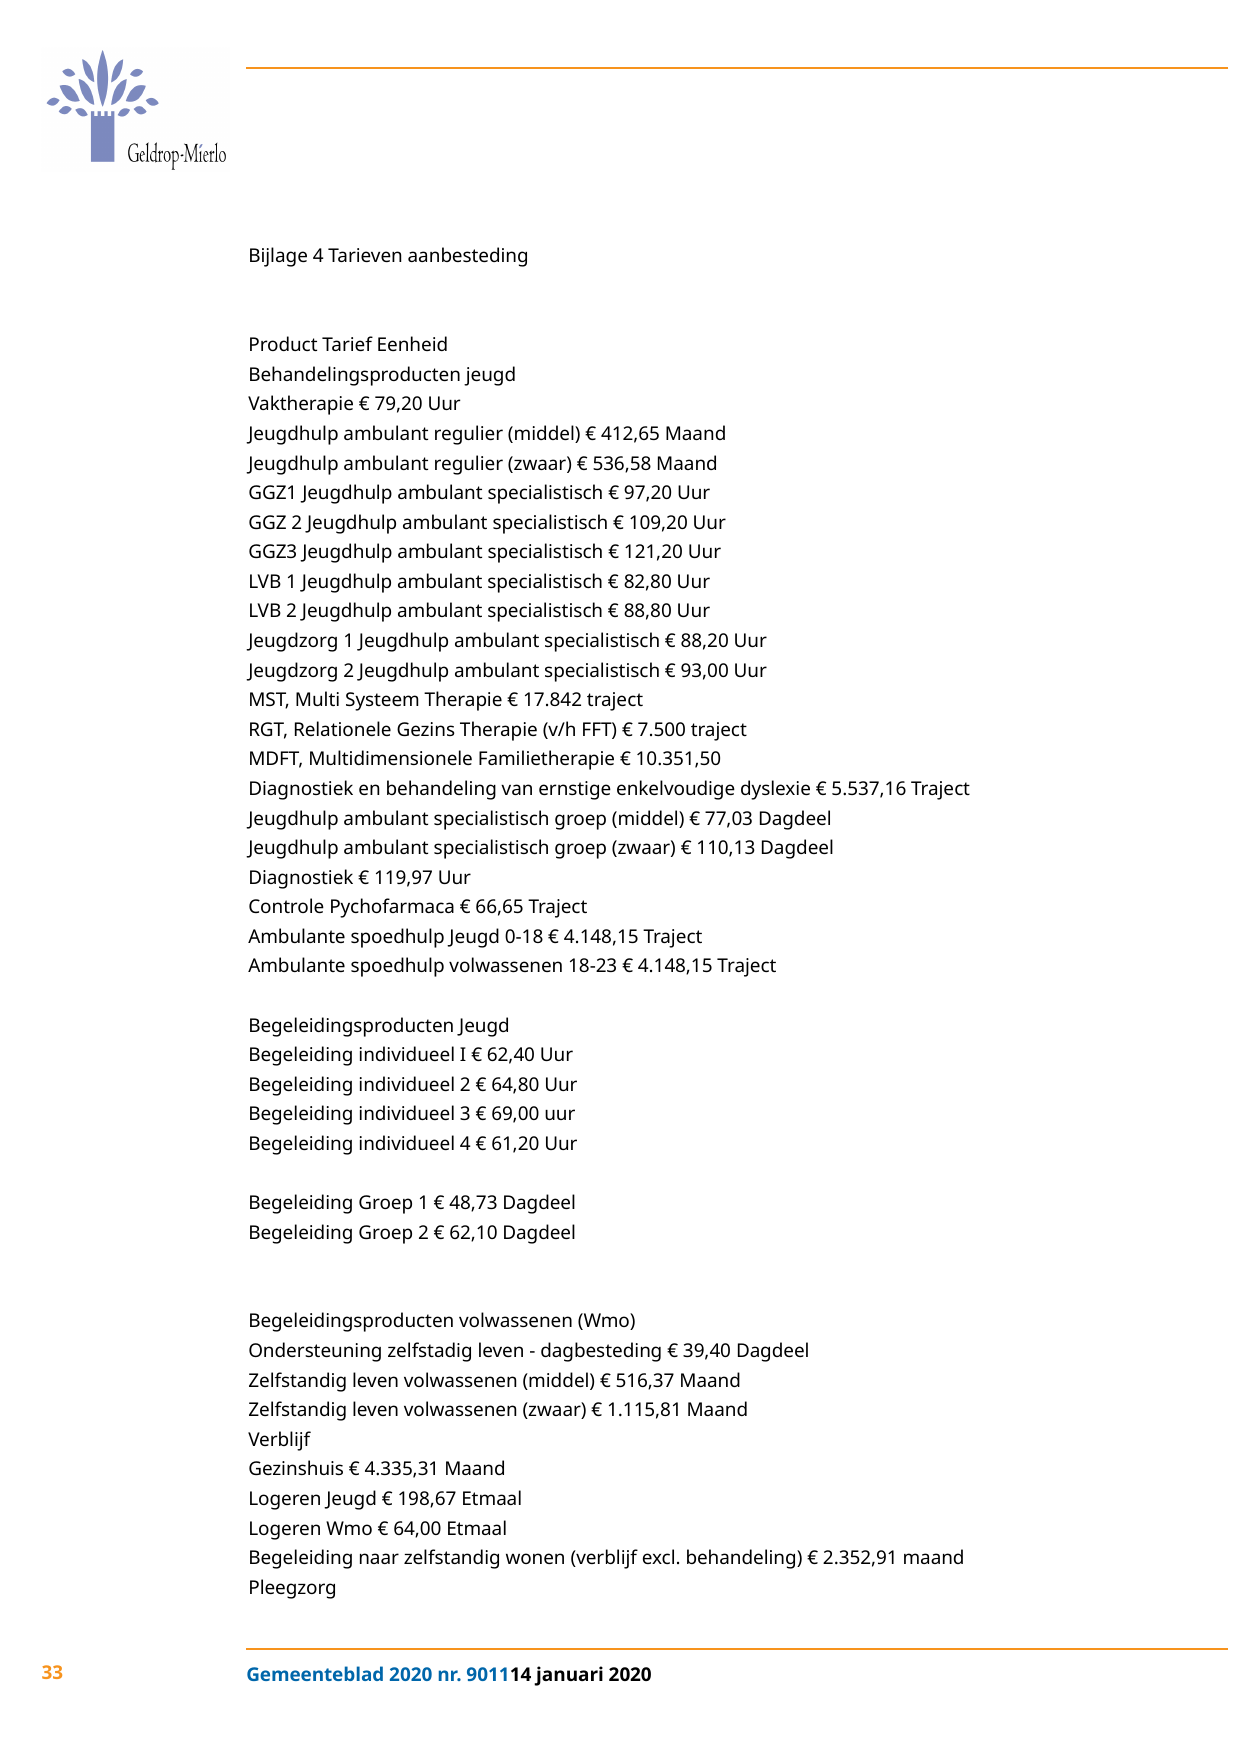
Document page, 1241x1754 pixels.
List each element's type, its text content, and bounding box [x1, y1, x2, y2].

text Verblijf [248, 1426, 1152, 1452]
text LVB 1 Jeugdhulp ambulant specialistisch € 82,80 Uur [248, 568, 1152, 594]
text GGZ3 Jeugdhulp ambulant specialistisch € 121,20 Uur [248, 538, 1152, 564]
text Logeren Wmo € 64,00 Etmaal [248, 1515, 1152, 1541]
text Begeleiding individueel 3 € 69,00 uur [248, 1101, 1152, 1126]
text Ambulante spoedhulp volwassenen 18-23 € 4.148,15 Traject [248, 953, 1152, 978]
text Begeleiding individueel I € 62,40 Uur [248, 1041, 1152, 1067]
text Jeugdhulp ambulant specialistisch groep (zwaar) € 110,13 Dagdeel [248, 834, 1152, 860]
text Diagnostiek en behandeling van ernstige enkelvoudige dyslexie € 5.537,16 Traject [248, 775, 1152, 801]
text Jeugdhulp ambulant specialistisch groep (middel) € 77,03 Dagdeel [248, 805, 1152, 831]
text Behandelingsproducten jeugd [248, 361, 1152, 387]
text Begeleidingsproducten volwassenen (Wmo) [248, 1308, 1152, 1333]
text MDFT, Multidimensionele Familietherapie € 10.351,50 [248, 746, 1152, 771]
text Diagnostiek € 119,97 Uur [248, 864, 1152, 890]
text Begeleidingsproducten Jeugd [248, 1012, 1152, 1038]
text GGZ 2 Jeugdhulp ambulant specialistisch € 109,20 Uur [248, 509, 1152, 535]
text RGT, Relationele Gezins Therapie (v/h FFT) € 7.500 traject [248, 716, 1152, 742]
text Begeleiding Groep 2 € 62,10 Dagdeel [248, 1219, 1152, 1245]
text Jeugdhulp ambulant regulier (zwaar) € 536,58 Maand [248, 450, 1152, 476]
text Ambulante spoedhulp Jeugd 0-18 € 4.148,15 Traject [248, 923, 1152, 949]
text Pleegzorg [248, 1574, 1152, 1600]
picture [41, 47, 231, 172]
text LVB 2 Jeugdhulp ambulant specialistisch € 88,80 Uur [248, 598, 1152, 623]
text Jeugdzorg 2 Jeugdhulp ambulant specialistisch € 93,00 Uur [248, 657, 1152, 683]
text Zelfstandig leven volwassenen (middel) € 516,37 Maand [248, 1367, 1152, 1393]
text Begeleiding Groep 1 € 48,73 Dagdeel [248, 1189, 1152, 1215]
text Gezinshuis € 4.335,31 Maand [248, 1456, 1152, 1481]
text Jeugdzorg 1 Jeugdhulp ambulant specialistisch € 88,20 Uur [248, 627, 1152, 653]
text Controle Pychofarmaca € 66,65 Traject [248, 893, 1152, 919]
text Logeren Jeugd € 198,67 Etmaal [248, 1485, 1152, 1511]
text MST, Multi Systeem Therapie € 17.842 traject [248, 686, 1152, 712]
text Product Tarief Eenheid [248, 331, 1152, 357]
text Zelfstandig leven volwassenen (zwaar) € 1.115,81 Maand [248, 1396, 1152, 1422]
text Begeleiding individueel 2 € 64,80 Uur [248, 1071, 1152, 1097]
text Begeleiding individueel 4 € 61,20 Uur [248, 1130, 1152, 1156]
text Vaktherapie € 79,20 Uur [248, 391, 1152, 416]
text GGZ1 Jeugdhulp ambulant specialistisch € 97,20 Uur [248, 479, 1152, 505]
text Begeleiding naar zelfstandig wonen (verblijf excl. behandeling) € 2.352,91 maand [248, 1544, 1152, 1570]
text Jeugdhulp ambulant regulier (middel) € 412,65 Maand [248, 420, 1152, 446]
text Ondersteuning zelfstadig leven - dagbesteding € 39,40 Dagdeel [248, 1337, 1152, 1363]
text Bijlage 4 Tarieven aanbesteding [248, 243, 1152, 268]
